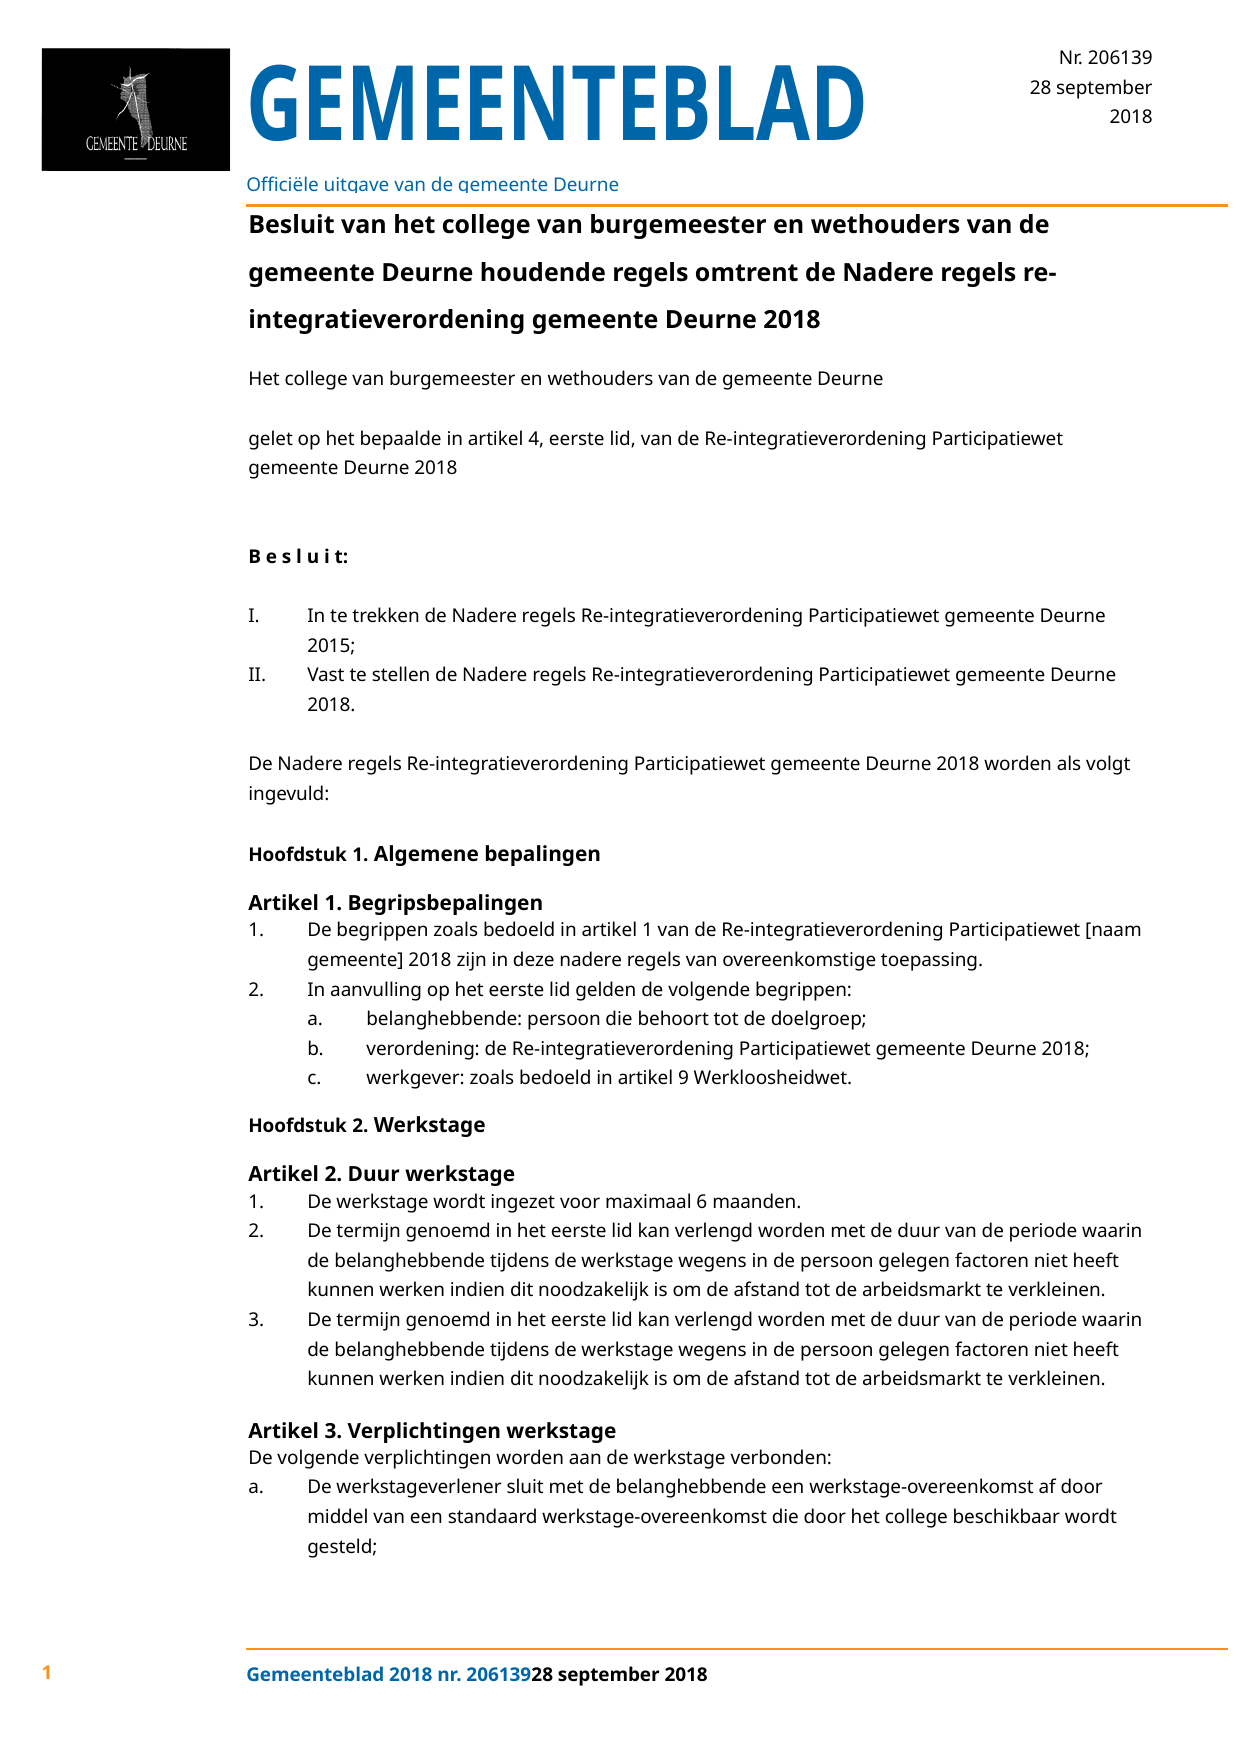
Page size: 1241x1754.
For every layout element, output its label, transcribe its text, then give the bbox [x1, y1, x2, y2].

text De Nadere regels Re-integratieverordening Participatiewet gemeente Deurne 2018 worden als volgt ingevuld: [248, 750, 1152, 805]
text B e s l u i t: [248, 543, 1152, 569]
text Besluit van het college van burgemeester en wethouders van de gemeente Deurne houdende regels omtrent de Nadere regels re-integratieverordening gemeente Deurne 2018 [248, 207, 1152, 336]
text gelet op het bepaalde in artikel 4, eerste lid, van de Re-integratieverordening Participatiewet gemeente Deurne 2018 [248, 425, 1152, 480]
text Hoofdstuk 1. Algemene bepalingen [248, 839, 1152, 867]
list De termijn genoemd in het eerste lid kan verlengd worden met de duur van de periode waarin de belanghebbende tijdens de werkstage wegens in de persoon gelegen factoren niet heeft kunnen werken indien dit noodzakelijk is om de afstand tot de arbeidsmarkt te verkleinen. [248, 1217, 1152, 1302]
list In aanvulling op het eerste lid gelden de volgende begrippen: [248, 976, 1152, 1001]
list belanghebbende: persoon die behoort tot de doelgroep; [307, 1005, 1152, 1031]
list In te trekken de Nadere regels Re-integratieverordening Participatiewet gemeente Deurne 2015; [248, 602, 1152, 657]
text Artikel 1. Begripsbepalingen [248, 888, 1152, 917]
text De volgende verplichtingen worden aan de werkstage verbonden: [248, 1444, 1152, 1470]
text Hoofdstuk 2. Werkstage [248, 1110, 1152, 1138]
list verordening: de Re-integratieverordening Participatiewet gemeente Deurne 2018; [307, 1035, 1152, 1061]
list De termijn genoemd in het eerste lid kan verlengd worden met de duur van de periode waarin de belanghebbende tijdens de werkstage wegens in de persoon gelegen factoren niet heeft kunnen werken indien dit noodzakelijk is om de afstand tot de arbeidsmarkt te verkleinen. [248, 1306, 1152, 1391]
list Vast te stellen de Nadere regels Re-integratieverordening Participatiewet gemeente Deurne 2018. [248, 661, 1152, 717]
text Artikel 2. Duur werkstage [248, 1159, 1152, 1188]
text Het college van burgemeester en wethouders van de gemeente Deurne [248, 366, 1152, 391]
list De werkstageverlener sluit met de belanghebbende een werkstage-overeenkomst af door middel van een standaard werkstage-overeenkomst die door het college beschikbaar wordt gesteld; [248, 1474, 1152, 1559]
text Artikel 3. Verplichtingen werkstage [248, 1416, 1152, 1444]
picture [41, 47, 231, 172]
list werkgever: zoals bedoeld in artikel 9 Werkloosheidwet. [307, 1064, 1152, 1090]
list De begrippen zoals bedoeld in artikel 1 van de Re-integratieverordening Participatiewet [naam gemeente] 2018 zijn in deze nadere regels van overeenkomstige toepassing. [248, 917, 1152, 972]
list De werkstage wordt ingezet voor maximaal 6 maanden. [248, 1188, 1152, 1213]
